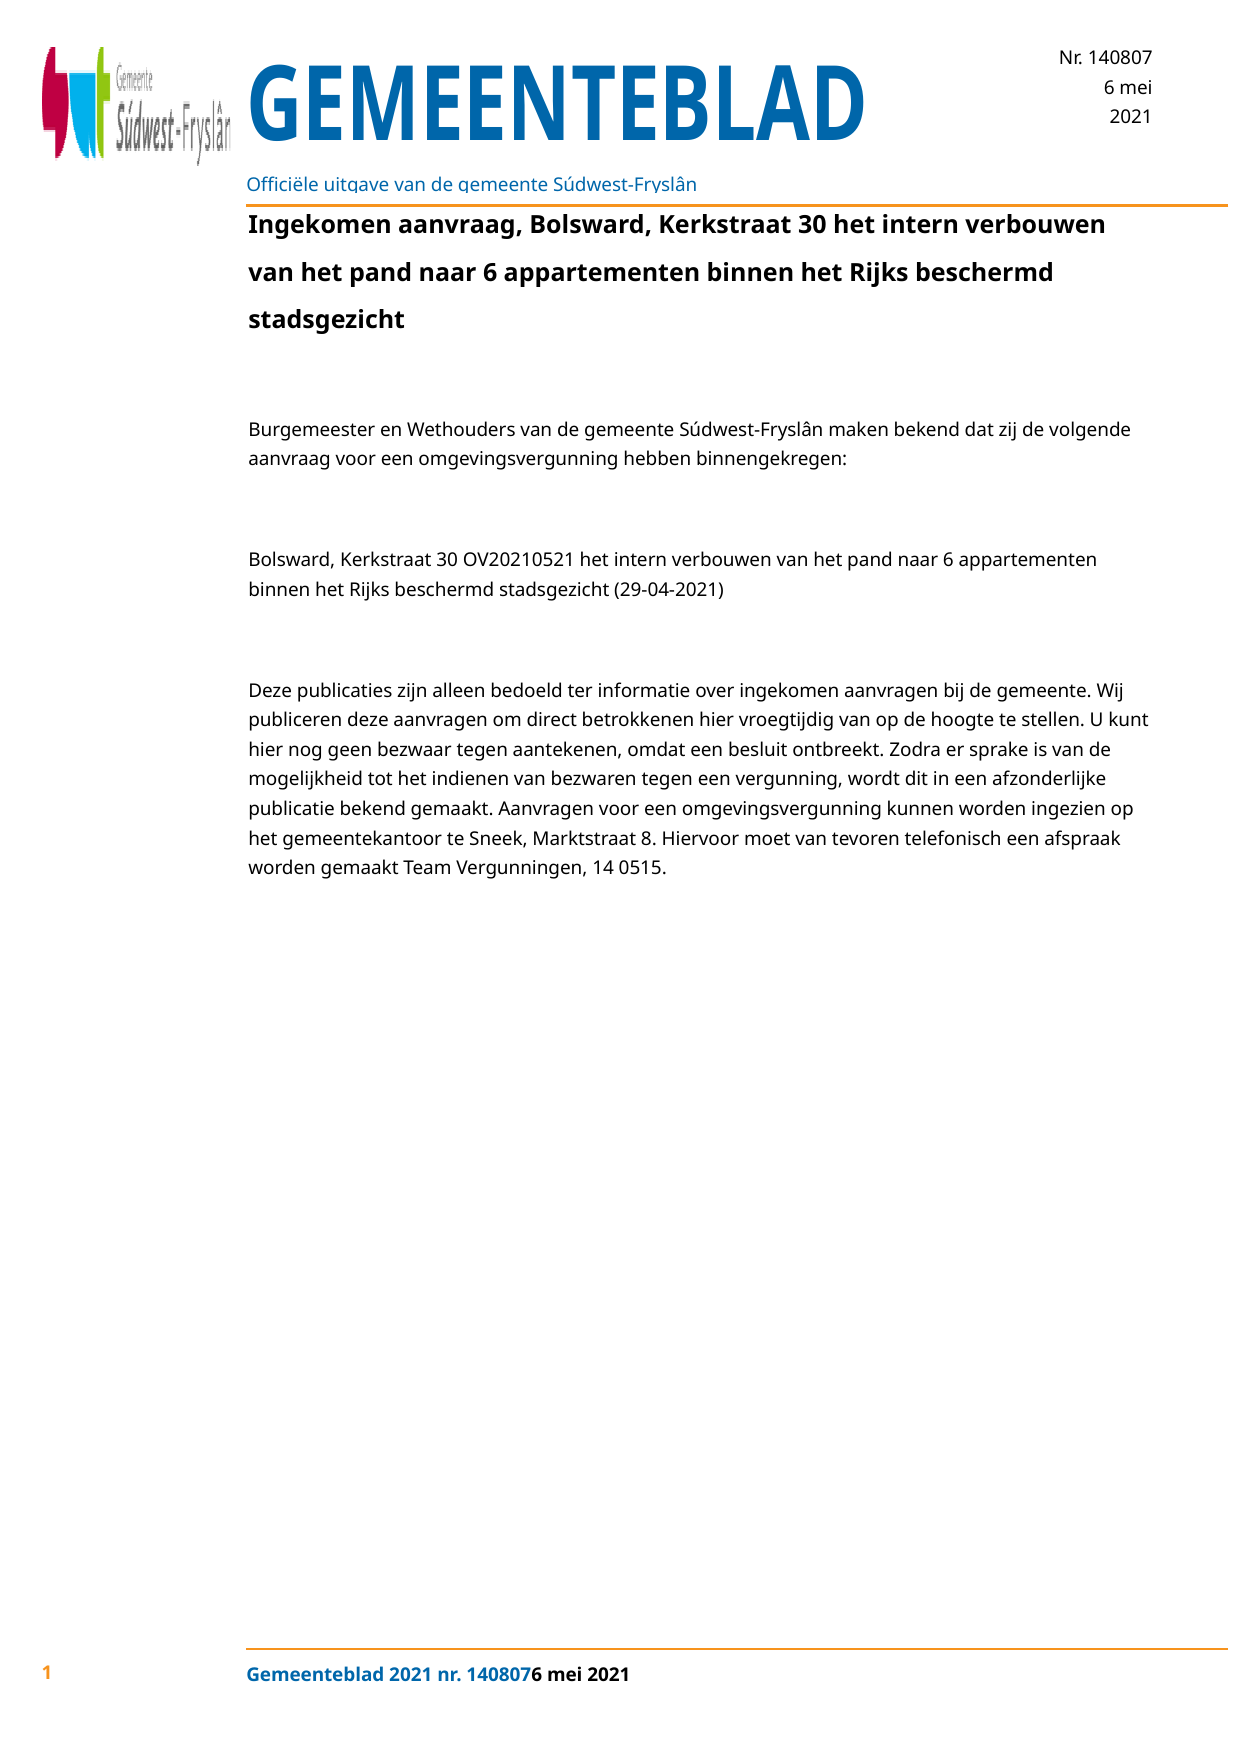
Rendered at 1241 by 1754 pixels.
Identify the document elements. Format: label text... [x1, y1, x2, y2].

text Deze publicaties zijn alleen bedoeld ter informatie over ingekomen aanvragen bij de gemeente. Wij publiceren deze aanvragen om direct betrokkenen hier vroegtijdig van op de hoogte te stellen. U kunt hier nog geen bezwaar tegen aantekenen, omdat een besluit ontbreekt. Zodra er sprake is van de mogelijkheid tot het indienen van bezwaren tegen een vergunning, wordt dit in een afzonderlijke publicatie bekend gemaakt. Aanvragen voor een omgevingsvergunning kunnen worden ingezien op het gemeentekantoor te Sneek, Marktstraat 8. Hiervoor moet van tevoren telefonisch een afspraak worden gemaakt Team Vergunningen, 14 0515. [248, 677, 1152, 880]
text Bolsward, Kerkstraat 30 OV20210521 het intern verbouwen van het pand naar 6 appartementen binnen het Rijks beschermd stadsgezicht (29-04-2021) [248, 546, 1152, 602]
text Burgemeester en Wethouders van de gemeente Súdwest-Fryslân maken bekend dat zij de volgende aanvraag voor een omgevingsvergunning hebben binnengekregen: [248, 416, 1152, 471]
text Ingekomen aanvraag, Bolsward, Kerkstraat 30 het intern verbouwen van het pand naar 6 appartementen binnen het Rijks beschermd stadsgezicht [248, 207, 1152, 336]
picture [41, 47, 231, 172]
